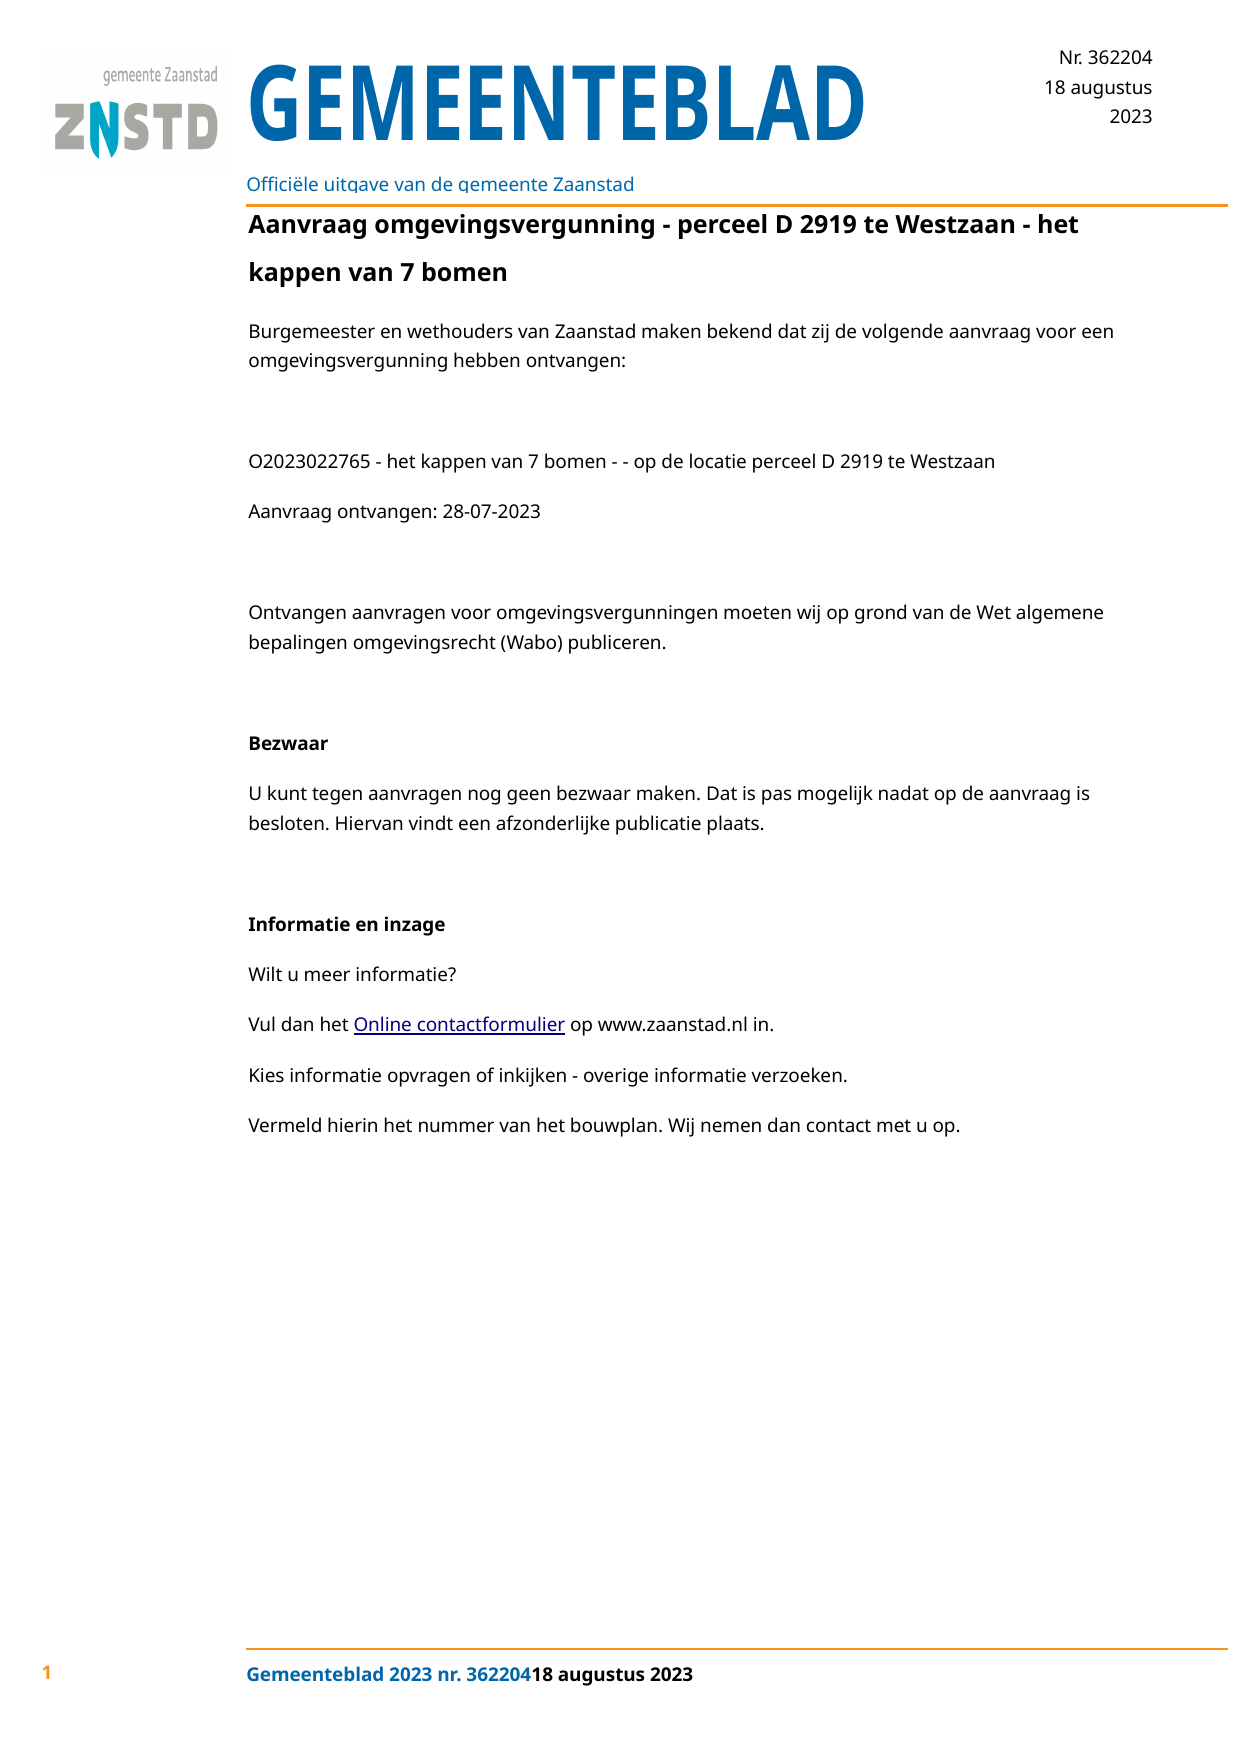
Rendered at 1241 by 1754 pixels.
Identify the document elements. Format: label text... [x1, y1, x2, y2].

text Vul dan het Online contactformulier op www.zaanstad.nl in. [248, 1012, 1152, 1037]
text Ontvangen aanvragen voor omgevingsvergunningen moeten wij op grond van de Wet algemene bepalingen omgevingsrecht (Wabo) publiceren. [248, 599, 1152, 655]
text Vermeld hierin het nummer van het bouwplan. Wij nemen dan contact met u op. [248, 1112, 1152, 1138]
text Aanvraag omgevingsvergunning - perceel D 2919 te Westzaan - het kappen van 7 bomen [248, 207, 1152, 288]
text U kunt tegen aanvragen nog geen bezwaar maken. Dat is pas mogelijk nadat op de aanvraag is besloten. Hiervan vindt een afzonderlijke publicatie plaats. [248, 780, 1152, 836]
text O2023022765 - het kappen van 7 bomen - - op de locatie perceel D 2919 te Westzaan [248, 448, 1152, 474]
picture [41, 47, 231, 172]
text Kies informatie opvragen of inkijken - overige informatie verzoeken. [248, 1062, 1152, 1088]
text Wilt u meer informatie? [248, 961, 1152, 987]
text Burgemeester en wethouders van Zaanstad maken bekend dat zij de volgende aanvraag voor een omgevingsvergunning hebben ontvangen: [248, 318, 1152, 373]
text Aanvraag ontvangen: 28-07-2023 [248, 499, 1152, 524]
text Bezwaar [248, 730, 1152, 756]
text Informatie en inzage [248, 911, 1152, 937]
